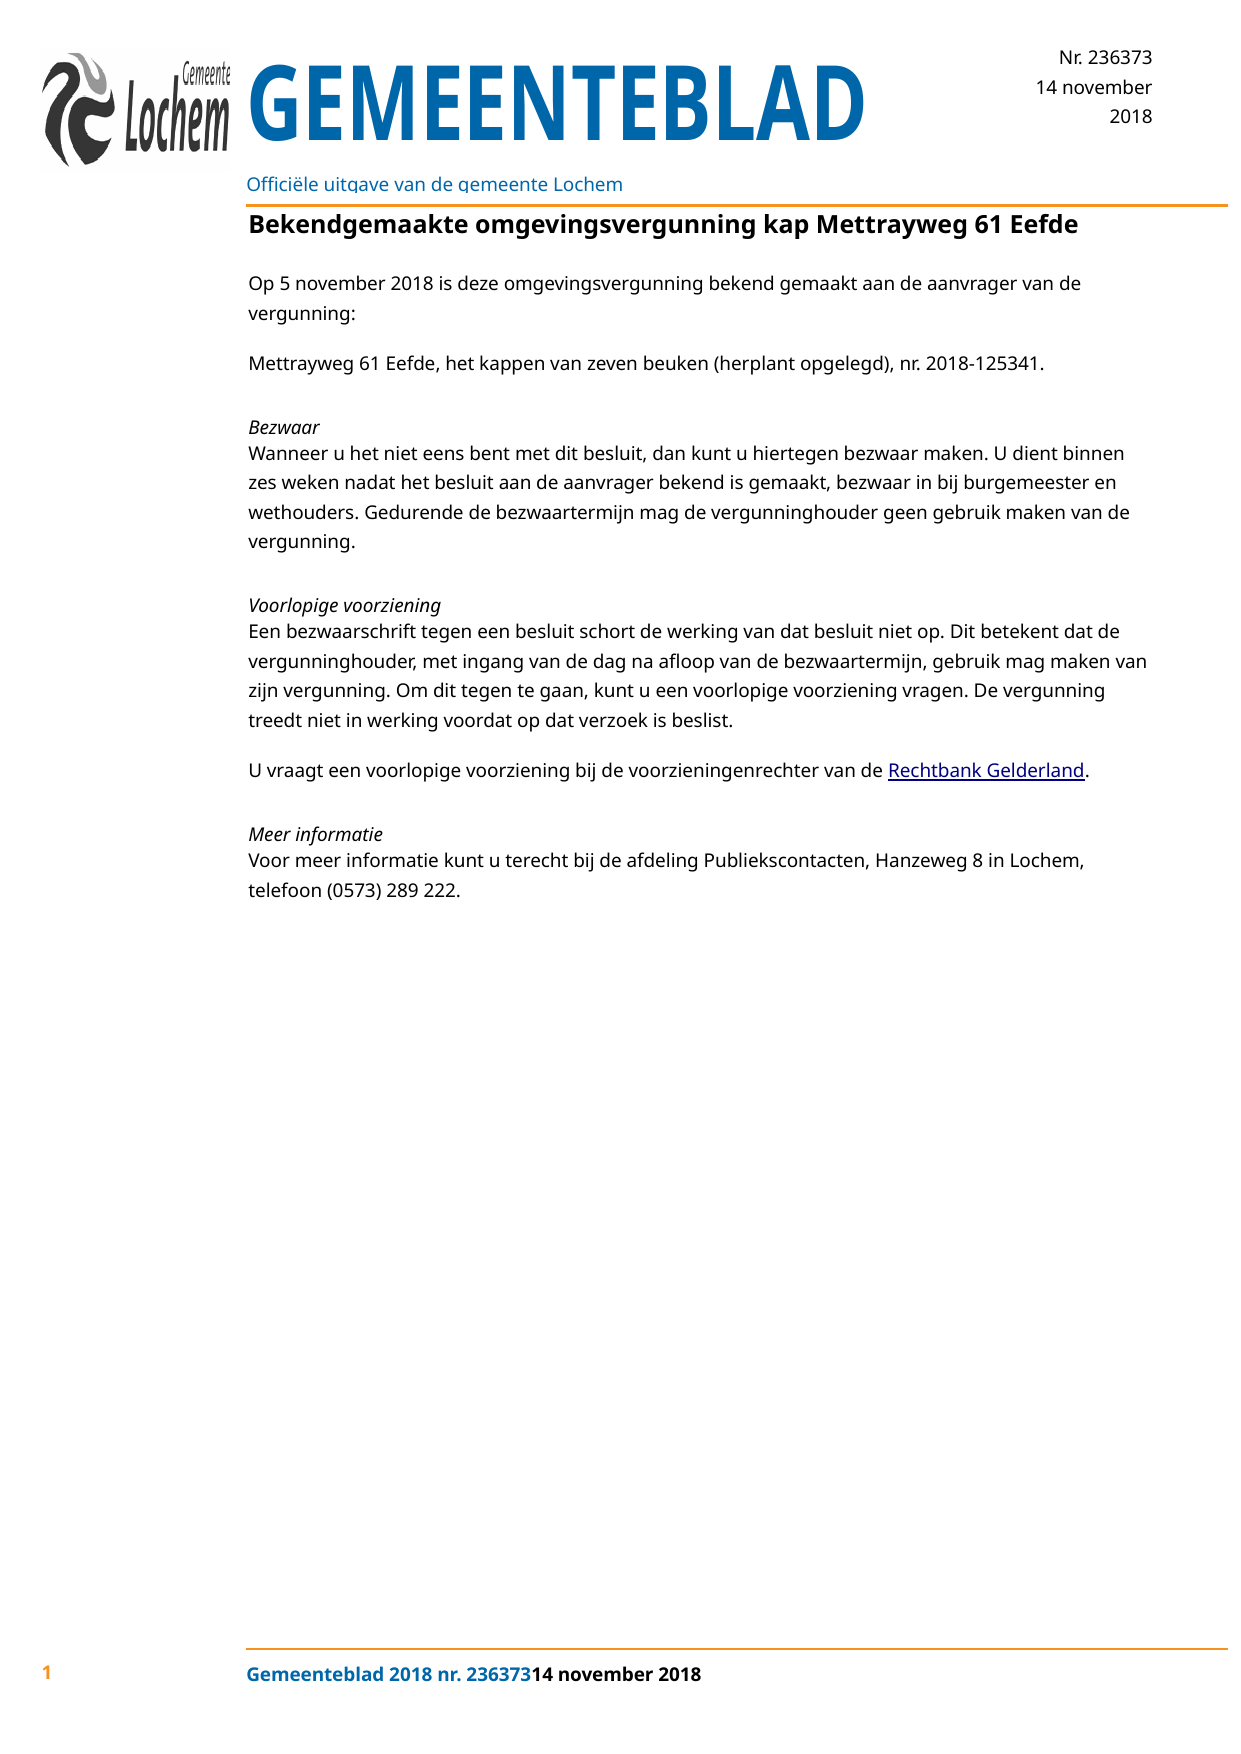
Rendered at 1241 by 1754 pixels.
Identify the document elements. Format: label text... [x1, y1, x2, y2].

text Voor meer informatie kunt u terecht bij de afdeling Publiekscontacten, Hanzeweg 8 in Lochem, telefoon (0573) 289 222. [248, 847, 1152, 903]
picture [41, 47, 231, 172]
text U vraagt een voorlopige voorziening bij de voorzieningenrechter van de Rechtbank Gelderland. [248, 758, 1152, 783]
text Wanneer u het niet eens bent met dit besluit, dan kunt u hiertegen bezwaar maken. U dient binnen zes weken nadat het besluit aan de aanvrager bekend is gemaakt, bezwaar in bij burgemeester en wethouders. Gedurende de bezwaartermijn mag de vergunninghouder geen gebruik maken van de vergunning. [248, 440, 1152, 554]
text Op 5 november 2018 is deze omgevingsvergunning bekend gemaakt aan de aanvrager van de vergunning: [248, 270, 1152, 326]
text Een bezwaarschrift tegen een besluit schort de werking van dat besluit niet op. Dit betekent dat de vergunninghouder, met ingang van de dag na afloop van de bezwaartermijn, gebruik mag maken van zijn vergunning. Om dit tegen te gaan, kunt u een voorlopige voorziening vragen. De vergunning treedt niet in werking voordat op dat verzoek is beslist. [248, 618, 1152, 733]
text Bekendgemaakte omgevingsvergunning kap Mettrayweg 61 Eefde [248, 207, 1152, 241]
text Voorlopige voorziening [248, 593, 1152, 618]
text Meer informatie [248, 822, 1152, 847]
text Mettrayweg 61 Eefde, het kappen van zeven beuken (herplant opgelegd), nr. 2018-125341. [248, 350, 1152, 376]
text Bezwaar [248, 414, 1152, 440]
